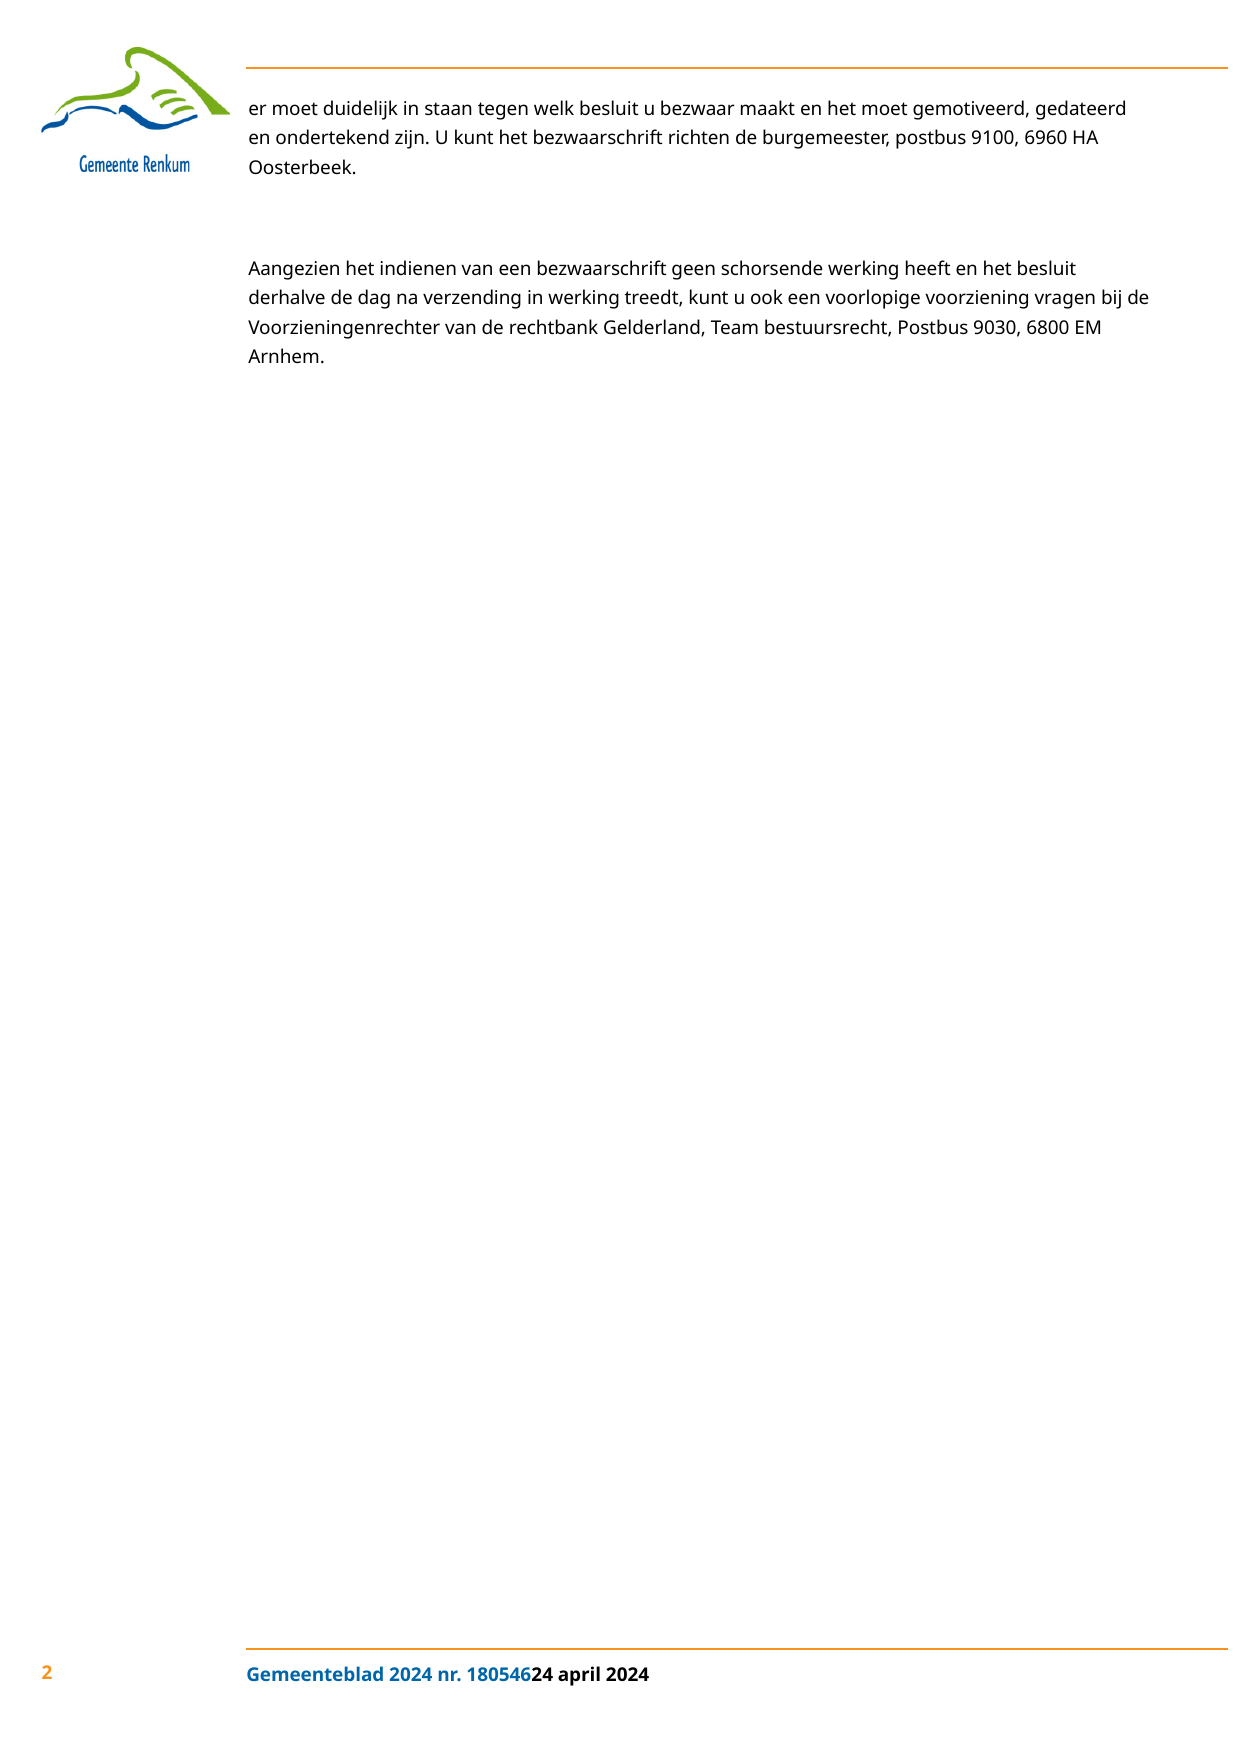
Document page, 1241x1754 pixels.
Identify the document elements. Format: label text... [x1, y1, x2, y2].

text Aangezien het indienen van een bezwaarschrift geen schorsende werking heeft en het besluit derhalve de dag na verzending in werking treedt, kunt u ook een voorlopige voorziening vragen bij de Voorzieningenrechter van de rechtbank Gelderland, Team bestuursrecht, Postbus 9030, 6800 EM Arnhem. [248, 255, 1152, 369]
text er moet duidelijk in staan tegen welk besluit u bezwaar maakt en het moet gemotiveerd, gedateerd en ondertekend zijn. U kunt het bezwaarschrift richten de burgemeester, postbus 9100, 6960 HA Oosterbeek. [248, 95, 1152, 180]
picture [41, 47, 231, 172]
